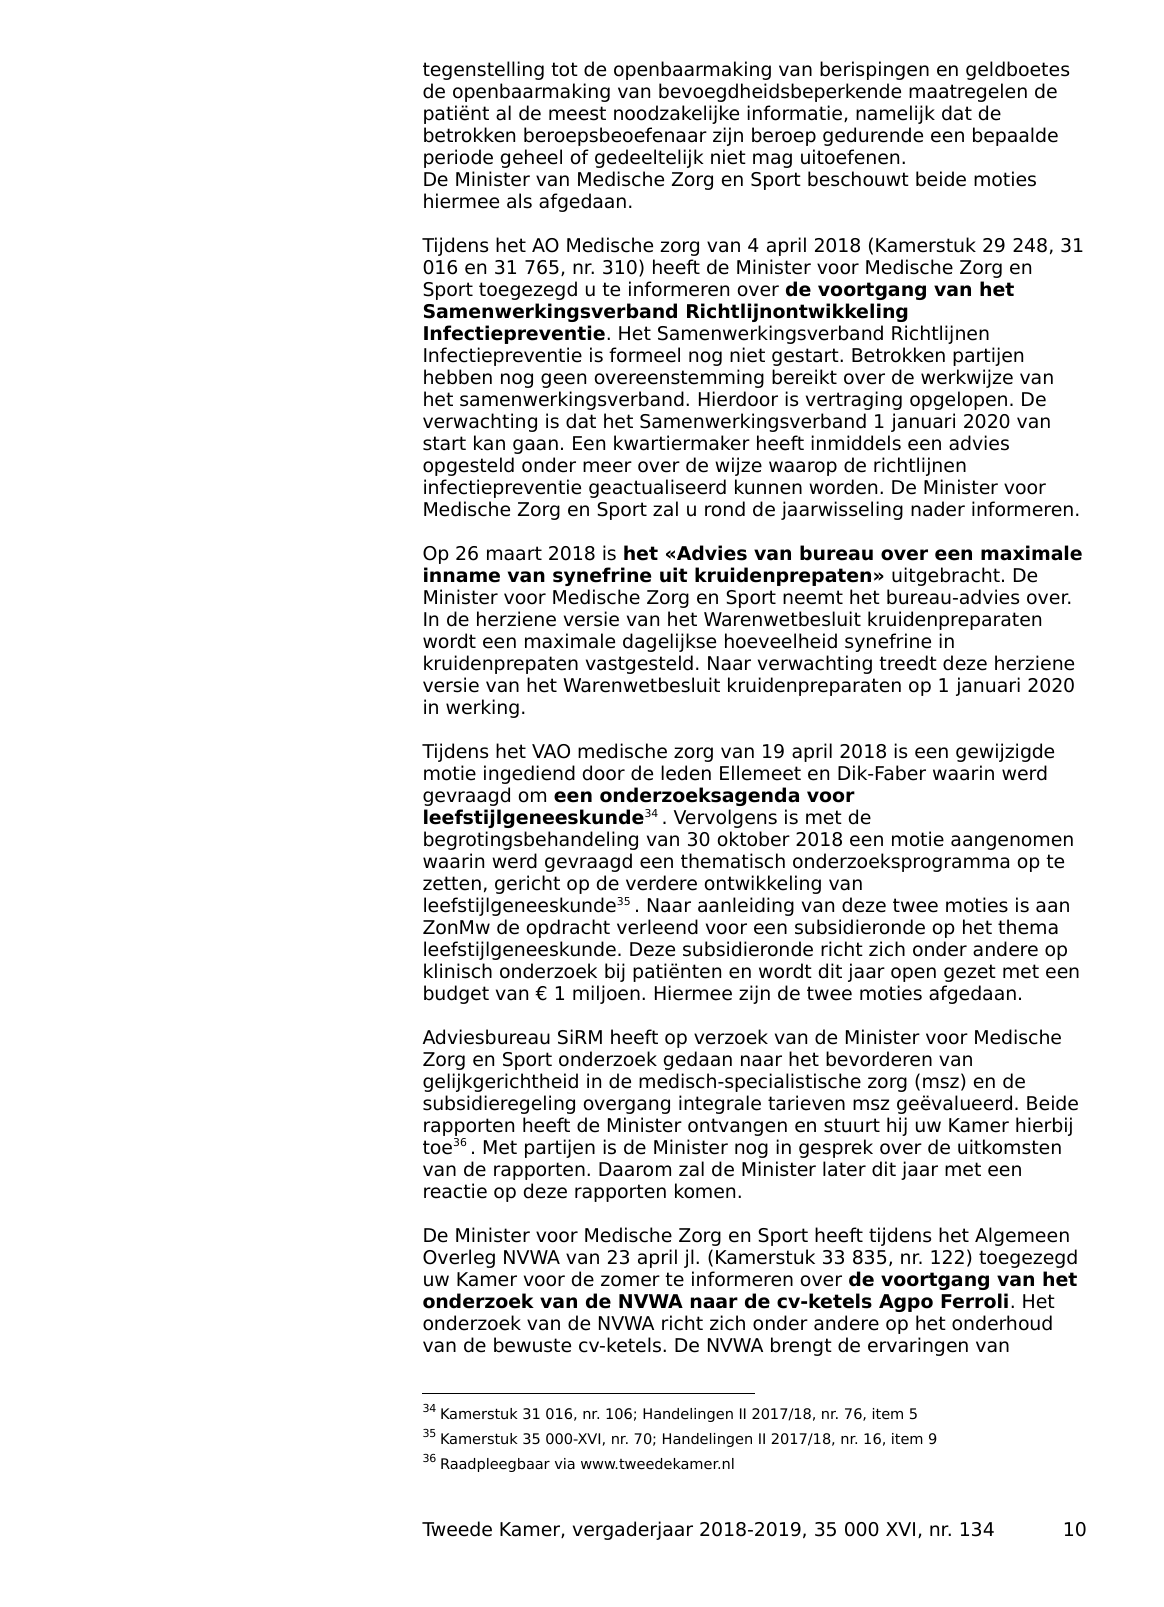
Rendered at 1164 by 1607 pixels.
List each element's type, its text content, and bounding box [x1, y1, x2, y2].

text Tijdens het AO Medische zorg van 4 april 2018 (Kamerstuk 29 248, 31 016 en 31 765, nr. 310) heeft de Minister voor Medische Zorg en Sport toegezegd u te informeren over de voortgang van het Samenwerkingsverband Richtlijnontwikkeling Infectiepreventie. Het Samenwerkingsverband Richtlijnen Infectiepreventie is formeel nog niet gestart. Betrokken partijen hebben nog geen overeenstemming bereikt over de werkwijze van het samenwerkingsverband. Hierdoor is vertraging opgelopen. De verwachting is dat het Samenwerkingsverband 1 januari 2020 van start kan gaan. Een kwartiermaker heeft inmiddels een advies opgesteld onder meer over de wijze waarop de richtlijnen infectiepreventie geactualiseerd kunnen worden. De Minister voor Medische Zorg en Sport zal u rond de jaarwisseling nader informeren. [422, 235, 1087, 521]
text De Minister voor Medische Zorg en Sport heeft tijdens het Algemeen Overleg NVWA van 23 april jl. (Kamerstuk 33 835, nr. 122) toegezegd uw Kamer voor de zomer te informeren over de voortgang van het onderzoek van de NVWA naar de cv-ketels Agpo Ferroli. Het onderzoek van de NVWA richt zich onder andere op het onderhoud van de bewuste cv-ketels. De NVWA brengt de ervaringen van [422, 1225, 1087, 1357]
text Raadpleegbaar via www.tweedekamer.nl [422, 1452, 1087, 1474]
text Tijdens het VAO medische zorg van 19 april 2018 is een gewijzigde motie ingediend door de leden Ellemeet en Dik-Faber waarin werd gevraagd om een onderzoeksagenda voor leefstijlgeneeskunde. Vervolgens is met de begrotingsbehandeling van 30 oktober 2018 een motie aangenomen waarin werd gevraagd een thematisch onderzoeksprogramma op te zetten, gericht op de verdere ontwikkeling van leefstijlgeneeskunde. Naar aanleiding van deze twee moties is aan ZonMw de opdracht verleend voor een subsidieronde op het thema leefstijlgeneeskunde. Deze subsidieronde richt zich onder andere op klinisch onderzoek bij patiënten en wordt dit jaar open gezet met een budget van € 1 miljoen. Hiermee zijn de twee moties afgedaan. [422, 741, 1087, 1005]
text Kamerstuk 35 000-XVI, nr. 70; Handelingen II 2017/18, nr. 16, item 9 [422, 1427, 1087, 1449]
text Kamerstuk 31 016, nr. 106; Handelingen II 2017/18, nr. 76, item 5 [422, 1402, 1087, 1424]
text Op 26 maart 2018 is het «Advies van bureau over een maximale inname van synefrine uit kruidenprepaten» uitgebracht. De Minister voor Medische Zorg en Sport neemt het bureau-advies over. In de herziene versie van het Warenwetbesluit kruidenpreparaten wordt een maximale dagelijkse hoeveelheid synefrine in kruidenprepaten vastgesteld. Naar verwachting treedt deze herziene versie van het Warenwetbesluit kruidenpreparaten op 1 januari 2020 in werking. [422, 543, 1087, 719]
text tegenstelling tot de openbaarmaking van berispingen en geldboetes de openbaarmaking van bevoegdheidsbeperkende maatregelen de patiënt al de meest noodzakelijke informatie, namelijk dat de betrokken beroepsbeoefenaar zijn beroep gedurende een bepaalde periode geheel of gedeeltelijk niet mag uitoefenen. [422, 59, 1087, 169]
text De Minister van Medische Zorg en Sport beschouwt beide moties hiermee als afgedaan. [422, 169, 1087, 213]
text Adviesbureau SiRM heeft op verzoek van de Minister voor Medische Zorg en Sport onderzoek gedaan naar het bevorderen van gelijkgerichtheid in de medisch-specialistische zorg (msz) en de subsidieregeling overgang integrale tarieven msz geëvalueerd. Beide rapporten heeft de Minister ontvangen en stuurt hij uw Kamer hierbij toe. Met partijen is de Minister nog in gesprek over de uitkomsten van de rapporten. Daarom zal de Minister later dit jaar met een reactie op deze rapporten komen. [422, 1027, 1087, 1203]
